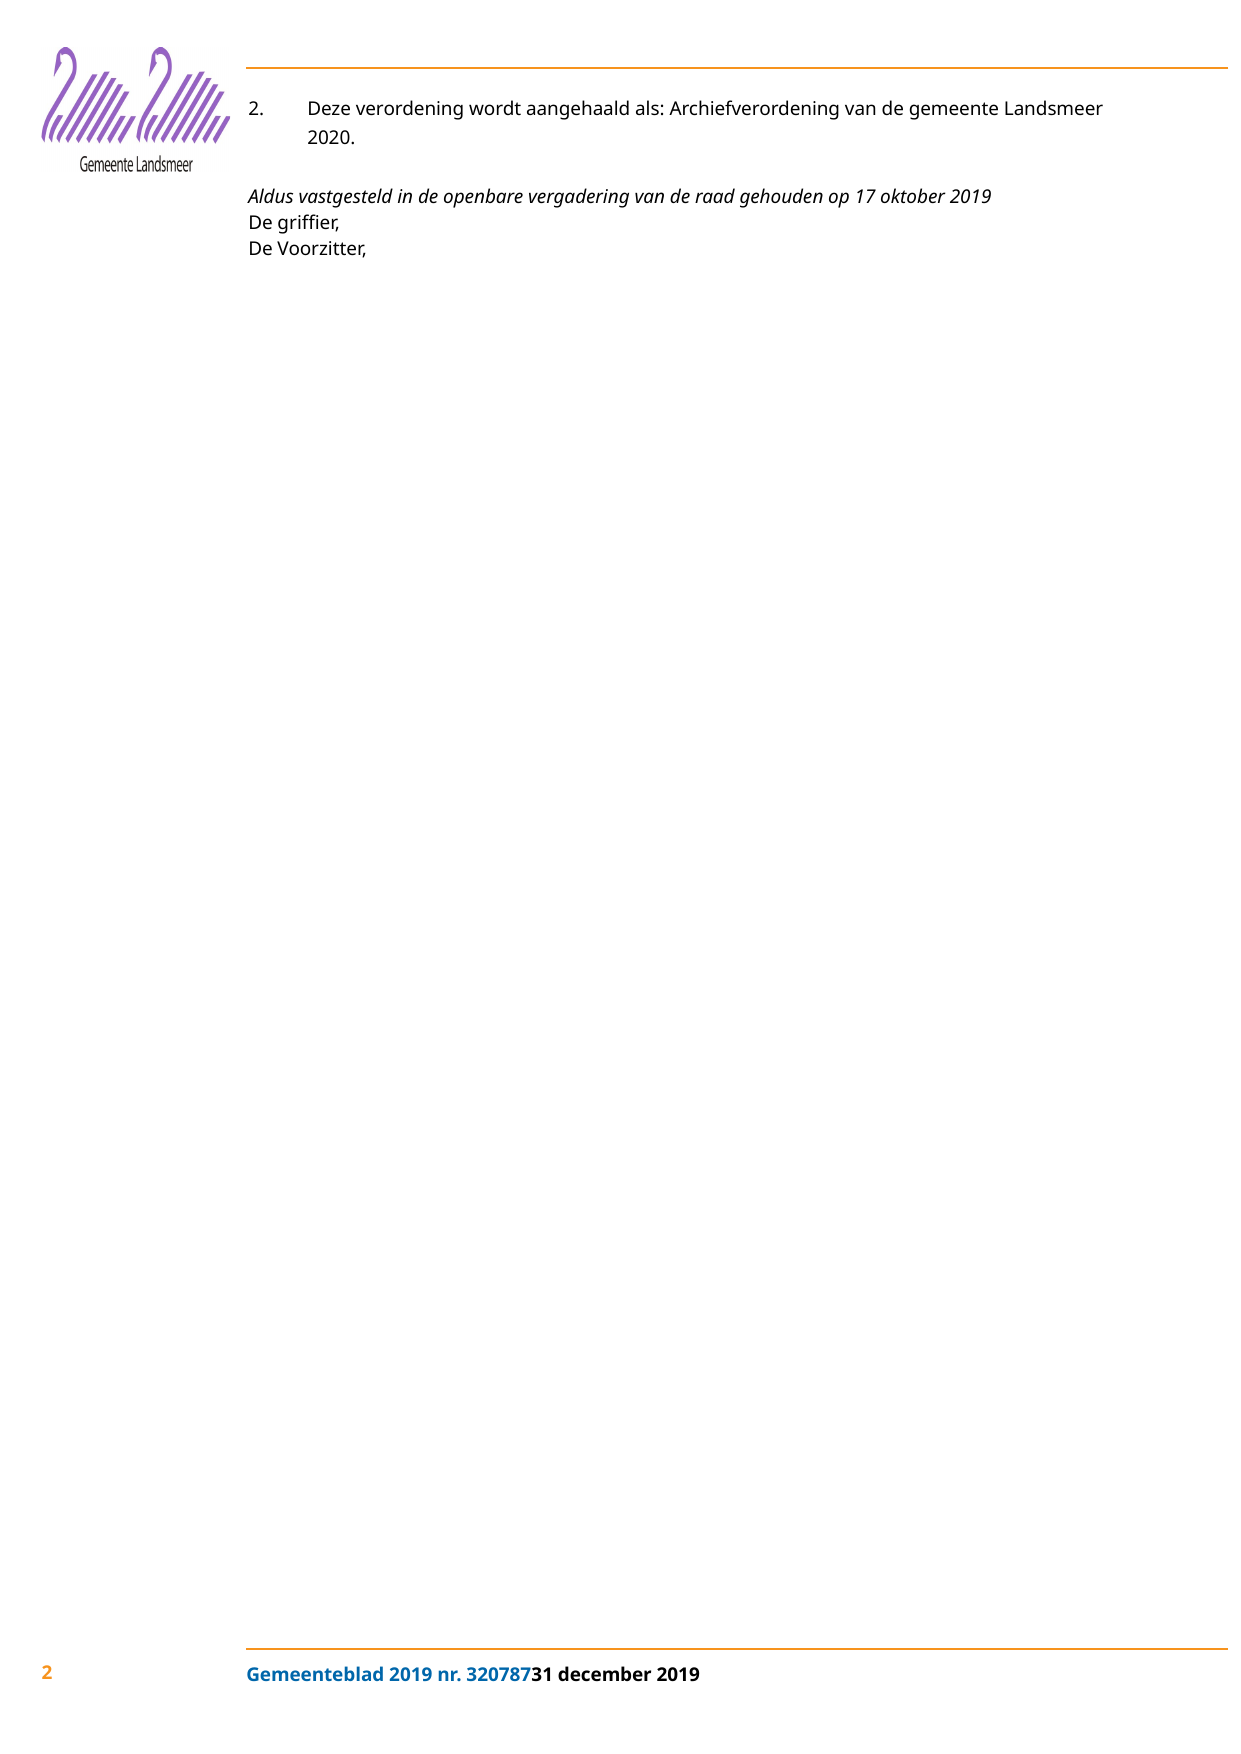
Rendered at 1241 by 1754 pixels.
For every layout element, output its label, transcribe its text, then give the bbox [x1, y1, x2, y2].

list Deze verordening wordt aangehaald als: Archiefverordening van de gemeente Landsmeer 2020. [248, 95, 1152, 150]
picture [41, 47, 231, 172]
text Aldus vastgesteld in de openbare vergadering van de raad gehouden op 17 oktober 2019 [248, 183, 1152, 209]
text De Voorzitter, [248, 235, 1152, 261]
text De griffier, [248, 209, 1152, 235]
